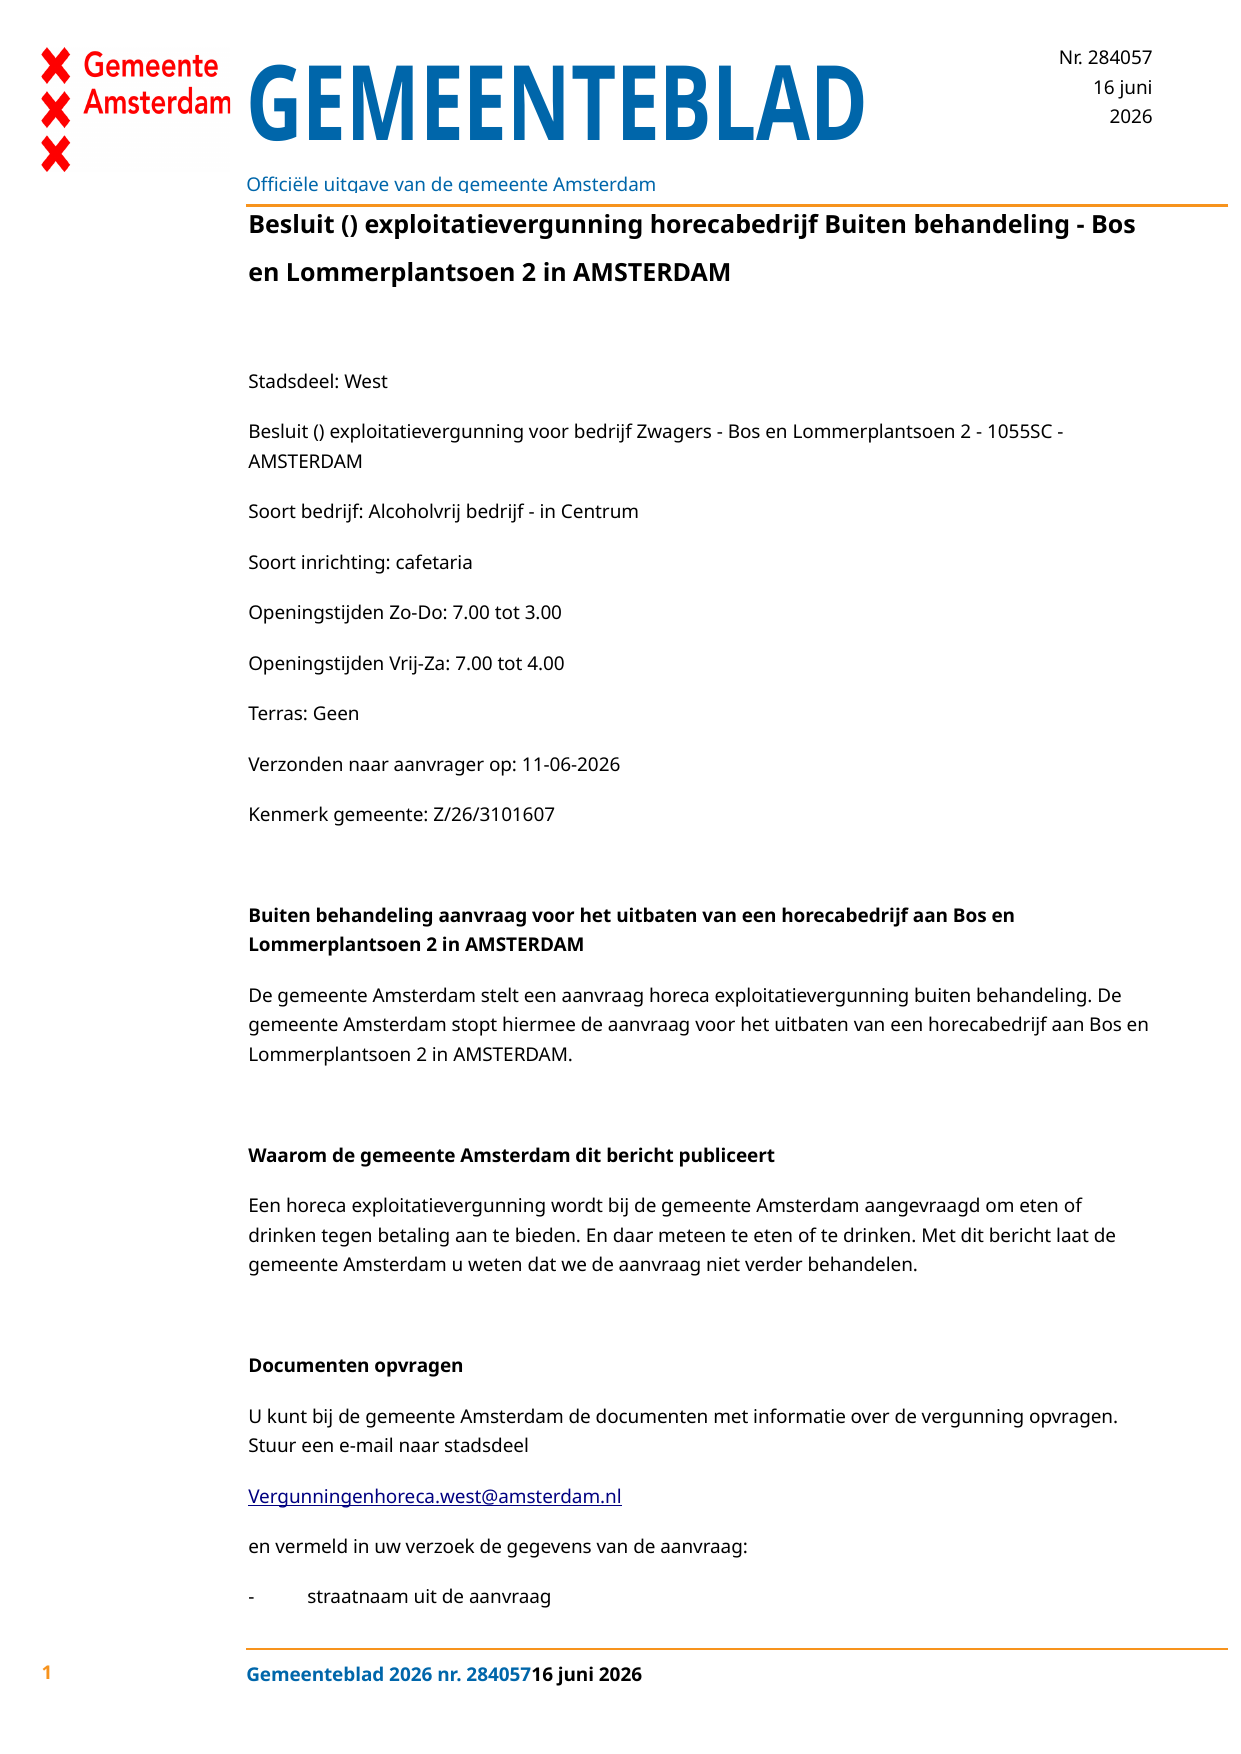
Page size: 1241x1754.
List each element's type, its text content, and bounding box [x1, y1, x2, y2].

text Openingstijden Zo-Do: 7.00 tot 3.00 [248, 599, 1152, 625]
text Soort bedrijf: Alcoholvrij bedrijf - in Centrum [248, 499, 1152, 524]
text Waarom de gemeente Amsterdam dit bericht publiceert [248, 1142, 1152, 1168]
text en vermeld in uw verzoek de gegevens van de aanvraag: [248, 1533, 1152, 1559]
text Een horeca exploitatievergunning wordt bij de gemeente Amsterdam aangevraagd om eten of drinken tegen betaling aan te bieden. En daar meteen te eten of te drinken. Met dit bericht laat de gemeente Amsterdam u weten dat we de aanvraag niet verder behandelen. [248, 1192, 1152, 1277]
text Vergunningenhoreca.west@amsterdam.nl [248, 1483, 1152, 1509]
text Verzonden naar aanvrager op: 11-06-2026 [248, 751, 1152, 777]
text Stadsdeel: West [248, 368, 1152, 394]
text Terras: Geen [248, 700, 1152, 726]
list straatnaam uit de aanvraag [248, 1584, 1152, 1609]
text De gemeente Amsterdam stelt een aanvraag horeca exploitatievergunning buiten behandeling. De gemeente Amsterdam stopt hiermee de aanvraag voor het uitbaten van een horecabedrijf aan Bos en Lommerplantsoen 2 in AMSTERDAM. [248, 982, 1152, 1067]
text Soort inrichting: cafetaria [248, 549, 1152, 575]
text Documenten opvragen [248, 1352, 1152, 1378]
text Besluit () exploitatievergunning voor bedrijf Zwagers - Bos en Lommerplantsoen 2 - 1055SC - AMSTERDAM [248, 419, 1152, 474]
picture [41, 47, 231, 172]
text U kunt bij de gemeente Amsterdam de documenten met informatie over de vergunning opvragen. Stuur een e-mail naar stadsdeel [248, 1403, 1152, 1458]
text Kenmerk gemeente: Z/26/3101607 [248, 801, 1152, 827]
text Besluit () exploitatievergunning horecabedrijf Buiten behandeling - Bos en Lommerplantsoen 2 in AMSTERDAM [248, 207, 1152, 288]
text Openingstijden Vrij-Za: 7.00 tot 4.00 [248, 650, 1152, 676]
text Buiten behandeling aanvraag voor het uitbaten van een horecabedrijf aan Bos en Lommerplantsoen 2 in AMSTERDAM [248, 902, 1152, 957]
